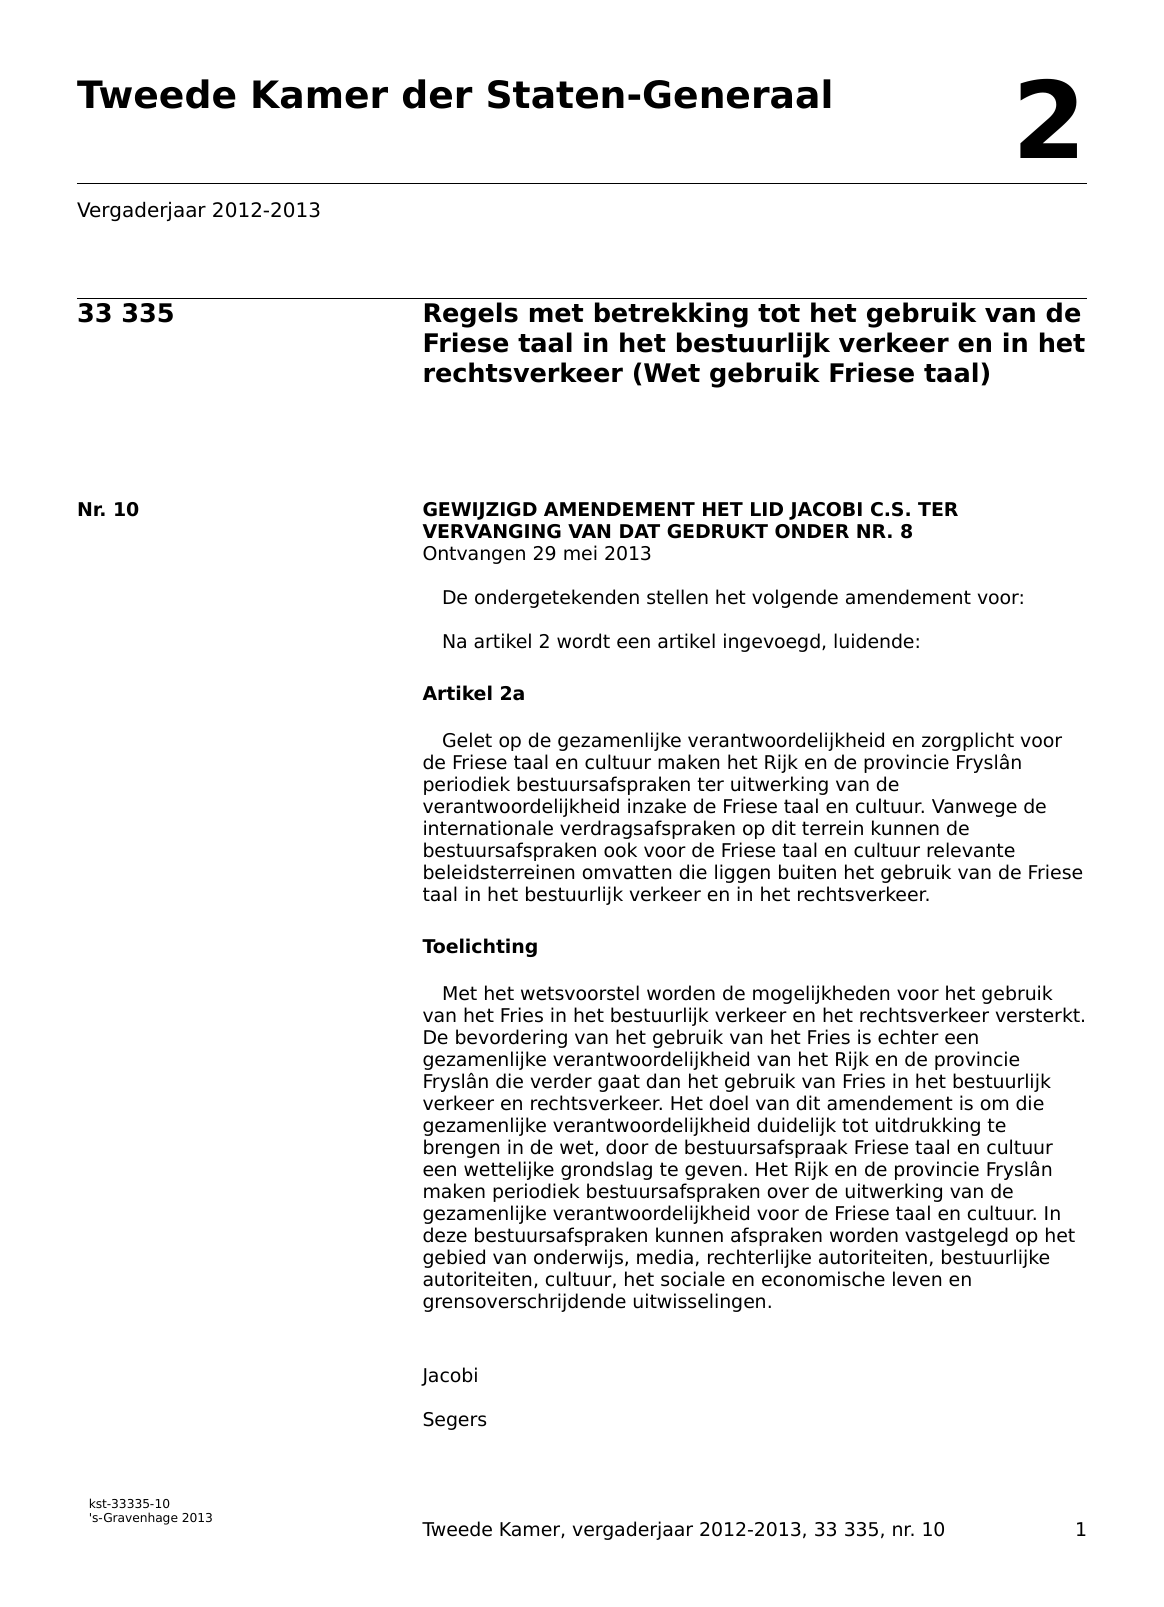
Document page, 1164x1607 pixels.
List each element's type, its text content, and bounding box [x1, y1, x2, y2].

subtitle 33 335 Regels met betrekking tot het gebruik van de Friese taal in het bestuurlijk verkeer en in het rechtsverkeer (Wet gebruik Friese taal) [77, 299, 1087, 388]
subtitle Toelichting [422, 936, 1087, 958]
table_cell Vergaderjaar 2012-2013 [77, 184, 1087, 298]
text Jacobi Segers [422, 1343, 1087, 1453]
text 's-Gravenhage 2013 [88, 1511, 323, 1525]
text Met het wetsvoorstel worden de mogelijkheden voor het gebruik van het Fries in het bestuurlijk verkeer en het rechtsverkeer versterkt. De bevordering van het gebruik van het Fries is echter een gezamenlijke verantwoordelijkheid van het Rijk en de provincie Fryslân die verder gaat dan het gebruik van Fries in het bestuurlijk verkeer en rechtsverkeer. Het doel van dit amendement is om die gezamenlijke verantwoordelijkheid duidelijk tot uitdrukking te brengen in de wet, door de bestuursafspraak Friese taal en cultuur een wettelijke grondslag te geven. Het Rijk en de provincie Fryslân maken periodiek bestuursafspraken over de uitwerking van de gezamenlijke verantwoordelijkheid voor de Friese taal en cultuur. In deze bestuursafspraken kunnen afspraken worden vastgelegd op het gebied van onderwijs, media, rechterlijke autoriteiten, bestuurlijke autoriteiten, cultuur, het sociale en economische leven en grensoverschrijdende uitwisselingen. [422, 983, 1087, 1313]
text Ontvangen 29 mei 2013 [422, 543, 1087, 565]
text De ondergetekenden stellen het volgende amendement voor: [422, 587, 1087, 609]
subtitle Nr. 10 GEWIJZIGD AMENDEMENT HET LID JACOBI C.S. TER VERVANGING VAN DAT GEDRUKT ONDER NR. 8 [77, 499, 1087, 543]
subtitle Artikel 2a [422, 683, 1087, 705]
text kst-33335-10 [88, 1497, 323, 1511]
table_header 2 [886, 59, 1087, 183]
text Gelet op de gezamenlijke verantwoordelijkheid en zorgplicht voor de Friese taal en cultuur maken het Rijk en de provincie Fryslân periodiek bestuursafspraken ter uitwerking van de verantwoordelijkheid inzake de Friese taal en cultuur. Vanwege de internationale verdragsafspraken op dit terrein kunnen de bestuursafspraken ook voor de Friese taal en cultuur relevante beleidsterreinen omvatten die liggen buiten het gebruik van de Friese taal in het bestuurlijk verkeer en in het rechtsverkeer. [422, 730, 1087, 906]
table_header Tweede Kamer der Staten-Generaal [77, 59, 886, 183]
text Na artikel 2 wordt een artikel ingevoegd, luidende: [422, 631, 1087, 653]
